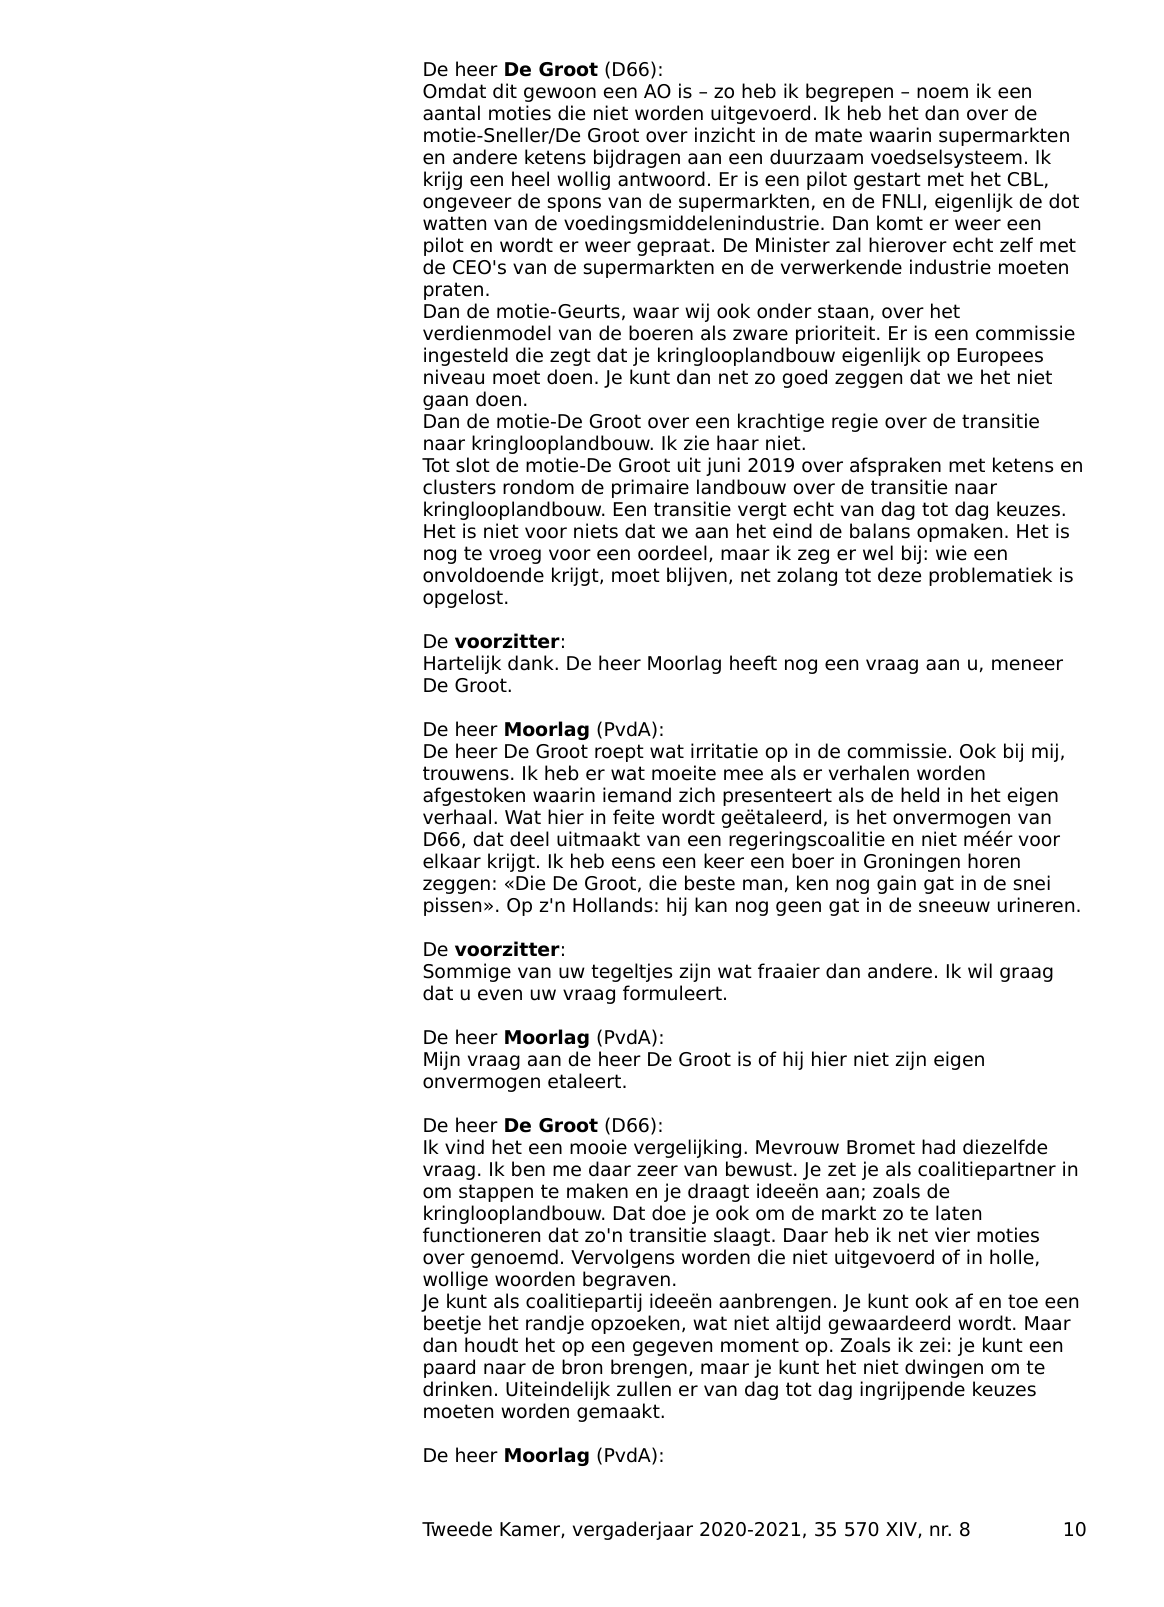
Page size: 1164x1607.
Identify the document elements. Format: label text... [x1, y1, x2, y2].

text Tot slot de motie-De Groot uit juni 2019 over afspraken met ketens en clusters rondom de primaire landbouw over de transitie naar kringlooplandbouw. Een transitie vergt echt van dag tot dag keuzes. Het is niet voor niets dat we aan het eind de balans opmaken. Het is nog te vroeg voor een oordeel, maar ik zeg er wel bij: wie een onvoldoende krijgt, moet blijven, net zolang tot deze problematiek is opgelost. [422, 455, 1087, 608]
text Hartelijk dank. De heer Moorlag heeft nog een vraag aan u, meneer De Groot. [422, 653, 1087, 697]
text De voorzitter: [422, 631, 1087, 653]
text Mijn vraag aan de heer De Groot is of hij hier niet zijn eigen onvermogen etaleert. [422, 1049, 1087, 1093]
text De heer De Groot roept wat irritatie op in de commissie. Ook bij mij, trouwens. Ik heb er wat moeite mee als er verhalen worden afgestoken waarin iemand zich presenteert als de held in het eigen verhaal. Wat hier in feite wordt geëtaleerd, is het onvermogen van D66, dat deel uitmaakt van een regeringscoalitie en niet méér voor elkaar krijgt. Ik heb eens een keer een boer in Groningen horen zeggen: «Die De Groot, die beste man, ken nog gain gat in de snei pissen». Op z'n Hollands: hij kan nog geen gat in de sneeuw urineren. [422, 741, 1087, 917]
text Dan de motie-Geurts, waar wij ook onder staan, over het verdienmodel van de boeren als zware prioriteit. Er is een commissie ingesteld die zegt dat je kringlooplandbouw eigenlijk op Europees niveau moet doen. Je kunt dan net zo goed zeggen dat we het niet gaan doen. [422, 301, 1087, 411]
text Omdat dit gewoon een AO is – zo heb ik begrepen – noem ik een aantal moties die niet worden uitgevoerd. Ik heb het dan over de motie-Sneller/De Groot over inzicht in de mate waarin supermarkten en andere ketens bijdragen aan een duurzaam voedselsysteem. Ik krijg een heel wollig antwoord. Er is een pilot gestart met het CBL, ongeveer de spons van de supermarkten, en de FNLI, eigenlijk de dot watten van de voedingsmiddelenindustrie. Dan komt er weer een pilot en wordt er weer gepraat. De Minister zal hierover echt zelf met de CEO's van de supermarkten en de verwerkende industrie moeten praten. [422, 81, 1087, 301]
text De heer Moorlag (PvdA): [422, 719, 1087, 741]
text De heer Moorlag (PvdA): [422, 1027, 1087, 1049]
text Je kunt als coalitiepartij ideeën aanbrengen. Je kunt ook af en toe een beetje het randje opzoeken, wat niet altijd gewaardeerd wordt. Maar dan houdt het op een gegeven moment op. Zoals ik zei: je kunt een paard naar de bron brengen, maar je kunt het niet dwingen om te drinken. Uiteindelijk zullen er van dag tot dag ingrijpende keuzes moeten worden gemaakt. [422, 1291, 1087, 1423]
text Dan de motie-De Groot over een krachtige regie over de transitie naar kringlooplandbouw. Ik zie haar niet. [422, 411, 1087, 455]
text De voorzitter: [422, 939, 1087, 961]
text Sommige van uw tegeltjes zijn wat fraaier dan andere. Ik wil graag dat u even uw vraag formuleert. [422, 961, 1087, 1005]
text Ik vind het een mooie vergelijking. Mevrouw Bromet had diezelfde vraag. Ik ben me daar zeer van bewust. Je zet je als coalitiepartner in om stappen te maken en je draagt ideeën aan; zoals de kringlooplandbouw. Dat doe je ook om de markt zo te laten functioneren dat zo'n transitie slaagt. Daar heb ik net vier moties over genoemd. Vervolgens worden die niet uitgevoerd of in holle, wollige woorden begraven. [422, 1137, 1087, 1291]
text De heer Moorlag (PvdA): [422, 1445, 1087, 1467]
text De heer De Groot (D66): [422, 59, 1087, 81]
text De heer De Groot (D66): [422, 1115, 1087, 1137]
